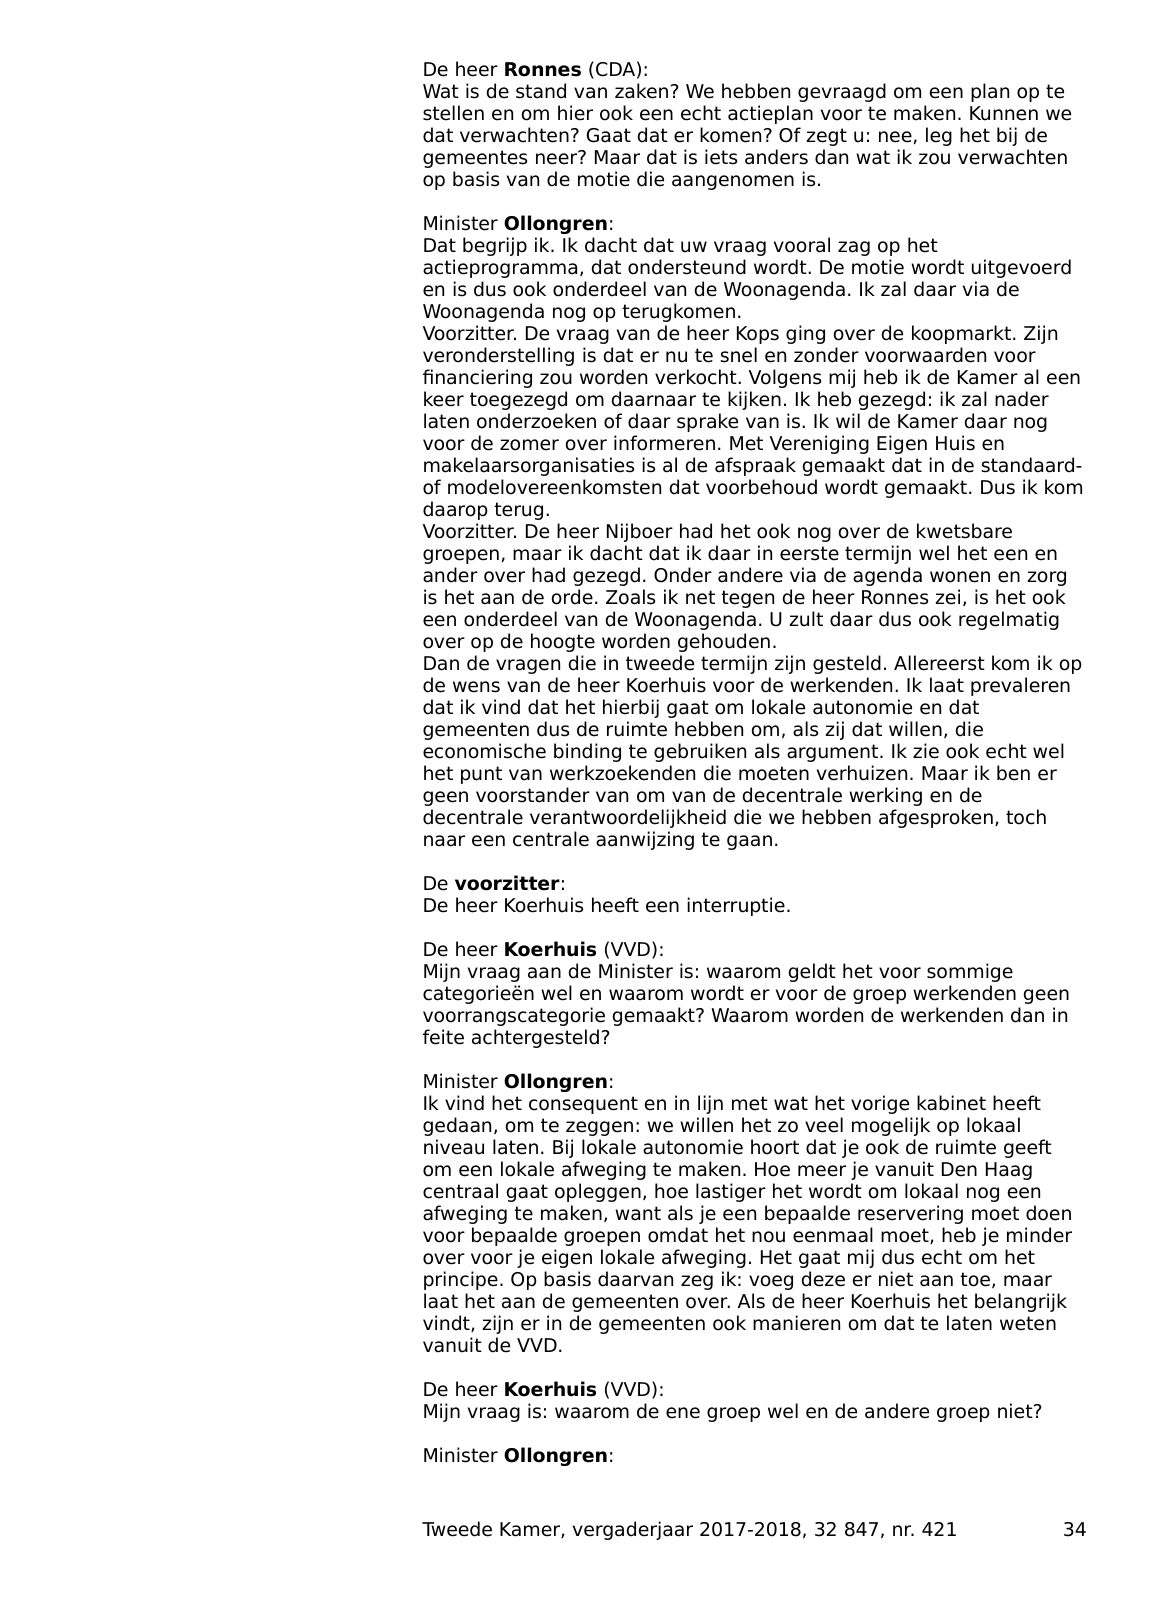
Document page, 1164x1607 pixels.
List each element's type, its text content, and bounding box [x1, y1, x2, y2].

text De heer Ronnes (CDA): [422, 59, 1087, 81]
text De heer Koerhuis (VVD): [422, 939, 1087, 961]
text Wat is de stand van zaken? We hebben gevraagd om een plan op te stellen en om hier ook een echt actieplan voor te maken. Kunnen we dat verwachten? Gaat dat er komen? Of zegt u: nee, leg het bij de gemeentes neer? Maar dat is iets anders dan wat ik zou verwachten op basis van de motie die aangenomen is. [422, 81, 1087, 191]
text De heer Koerhuis heeft een interruptie. [422, 895, 1087, 917]
text Ik vind het consequent en in lijn met wat het vorige kabinet heeft gedaan, om te zeggen: we willen het zo veel mogelijk op lokaal niveau laten. Bij lokale autonomie hoort dat je ook de ruimte geeft om een lokale afweging te maken. Hoe meer je vanuit Den Haag centraal gaat opleggen, hoe lastiger het wordt om lokaal nog een afweging te maken, want als je een bepaalde reservering moet doen voor bepaalde groepen omdat het nou eenmaal moet, heb je minder over voor je eigen lokale afweging. Het gaat mij dus echt om het principe. Op basis daarvan zeg ik: voeg deze er niet aan toe, maar laat het aan de gemeenten over. Als de heer Koerhuis het belangrijk vindt, zijn er in de gemeenten ook manieren om dat te laten weten vanuit de VVD. [422, 1093, 1087, 1357]
text De heer Koerhuis (VVD): [422, 1379, 1087, 1401]
text Mijn vraag is: waarom de ene groep wel en de andere groep niet? [422, 1401, 1087, 1423]
text Minister Ollongren: [422, 1445, 1087, 1467]
text Voorzitter. De vraag van de heer Kops ging over de koopmarkt. Zijn veronderstelling is dat er nu te snel en zonder voorwaarden voor financiering zou worden verkocht. Volgens mij heb ik de Kamer al een keer toegezegd om daarnaar te kijken. Ik heb gezegd: ik zal nader laten onderzoeken of daar sprake van is. Ik wil de Kamer daar nog voor de zomer over informeren. Met Vereniging Eigen Huis en makelaarsorganisaties is al de afspraak gemaakt dat in de standaard- of modelovereenkomsten dat voorbehoud wordt gemaakt. Dus ik kom daarop terug. [422, 323, 1087, 521]
text Minister Ollongren: [422, 1071, 1087, 1093]
text Dan de vragen die in tweede termijn zijn gesteld. Allereerst kom ik op de wens van de heer Koerhuis voor de werkenden. Ik laat prevaleren dat ik vind dat het hierbij gaat om lokale autonomie en dat gemeenten dus de ruimte hebben om, als zij dat willen, die economische binding te gebruiken als argument. Ik zie ook echt wel het punt van werkzoekenden die moeten verhuizen. Maar ik ben er geen voorstander van om van de decentrale werking en de decentrale verantwoordelijkheid die we hebben afgesproken, toch naar een centrale aanwijzing te gaan. [422, 653, 1087, 851]
text De voorzitter: [422, 873, 1087, 895]
text Minister Ollongren: [422, 213, 1087, 235]
text Dat begrijp ik. Ik dacht dat uw vraag vooral zag op het actieprogramma, dat ondersteund wordt. De motie wordt uitgevoerd en is dus ook onderdeel van de Woonagenda. Ik zal daar via de Woonagenda nog op terugkomen. [422, 235, 1087, 323]
text Mijn vraag aan de Minister is: waarom geldt het voor sommige categorieën wel en waarom wordt er voor de groep werkenden geen voorrangscategorie gemaakt? Waarom worden de werkenden dan in feite achtergesteld? [422, 961, 1087, 1049]
text Voorzitter. De heer Nijboer had het ook nog over de kwetsbare groepen, maar ik dacht dat ik daar in eerste termijn wel het een en ander over had gezegd. Onder andere via de agenda wonen en zorg is het aan de orde. Zoals ik net tegen de heer Ronnes zei, is het ook een onderdeel van de Woonagenda. U zult daar dus ook regelmatig over op de hoogte worden gehouden. [422, 521, 1087, 653]
